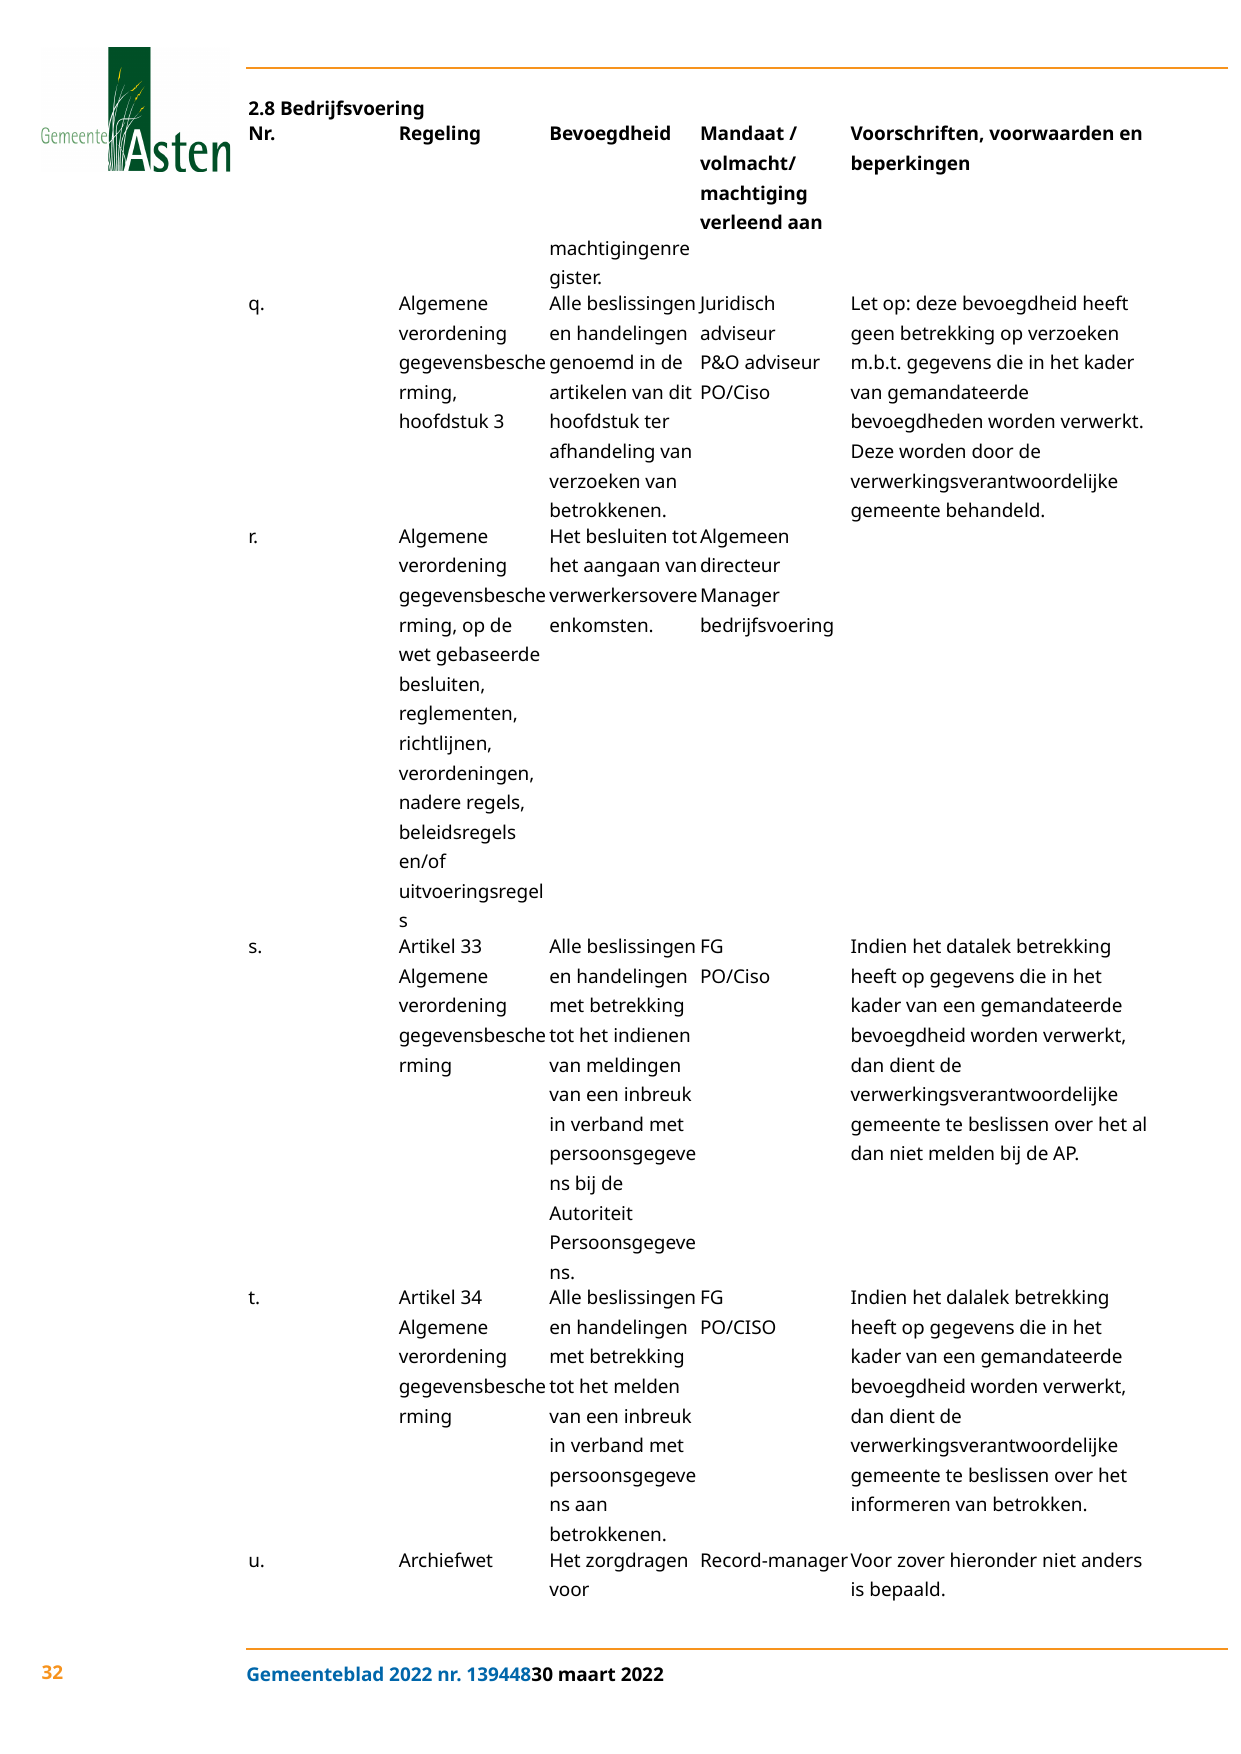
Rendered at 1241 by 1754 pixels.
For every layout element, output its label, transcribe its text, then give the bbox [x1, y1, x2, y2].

table_cell machtigingenregister. [549, 235, 700, 290]
table_cell s. [248, 934, 398, 1284]
table_cell Mandaat / volmacht/ machtiging verleend aan [700, 121, 850, 235]
table_cell Algemeen directeur Manager bedrijfsvoering [700, 523, 850, 933]
table_cell [399, 235, 549, 290]
table_cell [700, 235, 850, 290]
table_cell [850, 523, 1152, 933]
table_cell Let op: deze bevoegdheid heeft geen betrekking op verzoeken m.b.t. gegevens die in het kader van gemandateerde bevoegdheden worden verwerkt. Deze worden door de verwerkingsverantwoordelijke gemeente behandeld. [850, 290, 1152, 523]
table_cell Alle beslissingen en handelingen met betrekking tot het indienen van meldingen van een inbreuk in verband met persoonsgegevens bij de Autoriteit Persoonsgegevens. [549, 934, 700, 1284]
table_cell FG PO/Ciso [700, 934, 850, 1284]
table_cell Artikel 33 Algemene verordening gegevensbescherming [399, 934, 549, 1284]
table_cell Het zorgdragen voor [549, 1547, 700, 1602]
table_header 2.8 Bedrijfsvoering [248, 95, 1001, 121]
table_cell Bevoegdheid [549, 121, 700, 235]
table_cell FG PO/CISO [700, 1285, 850, 1547]
table_cell Record-manager [700, 1547, 850, 1602]
table_cell Juridisch adviseur P&O adviseur PO/Ciso [700, 290, 850, 523]
table_cell u. [248, 1547, 398, 1602]
table_cell Voor zover hieronder niet anders is bepaald. [850, 1547, 1152, 1602]
table_cell Alle beslissingen en handelingen met betrekking tot het melden van een inbreuk in verband met persoonsgegevens aan betrokkenen. [549, 1285, 700, 1547]
table_header [1001, 95, 1152, 121]
table_cell Het besluiten tot het aangaan van verwerkersovereenkomsten. [549, 523, 700, 933]
table_cell Archiefwet [399, 1547, 549, 1602]
table_cell Indien het dalalek betrekking heeft op gegevens die in het kader van een gemandateerde bevoegdheid worden verwerkt, dan dient de verwerkingsverantwoordelijke gemeente te beslissen over het informeren van betrokken. [850, 1285, 1152, 1547]
table_cell [850, 235, 1152, 290]
table_cell Nr. [248, 121, 398, 235]
picture [41, 47, 231, 172]
table_cell Algemene verordening gegevensbescherming, hoofdstuk 3 [399, 290, 549, 523]
table_cell Voorschriften, voorwaarden en beperkingen [850, 121, 1152, 235]
table_cell Algemene verordening gegevensbescherming, op de wet gebaseerde besluiten, reglementen, richtlijnen, verordeningen, nadere regels, beleidsregels en/of uitvoeringsregels [399, 523, 549, 933]
table_cell Regeling [399, 121, 549, 235]
table_cell Alle beslissingen en handelingen genoemd in de artikelen van dit hoofdstuk ter afhandeling van verzoeken van betrokkenen. [549, 290, 700, 523]
table_cell r. [248, 523, 398, 933]
table_cell q. [248, 290, 398, 523]
table_cell t. [248, 1285, 398, 1547]
table_cell Indien het datalek betrekking heeft op gegevens die in het kader van een gemandateerde bevoegdheid worden verwerkt, dan dient de verwerkingsverantwoordelijke gemeente te beslissen over het al dan niet melden bij de AP. [850, 934, 1152, 1284]
table_cell Artikel 34 Algemene verordening gegevensbescherming [399, 1285, 549, 1547]
table_cell [248, 235, 398, 290]
